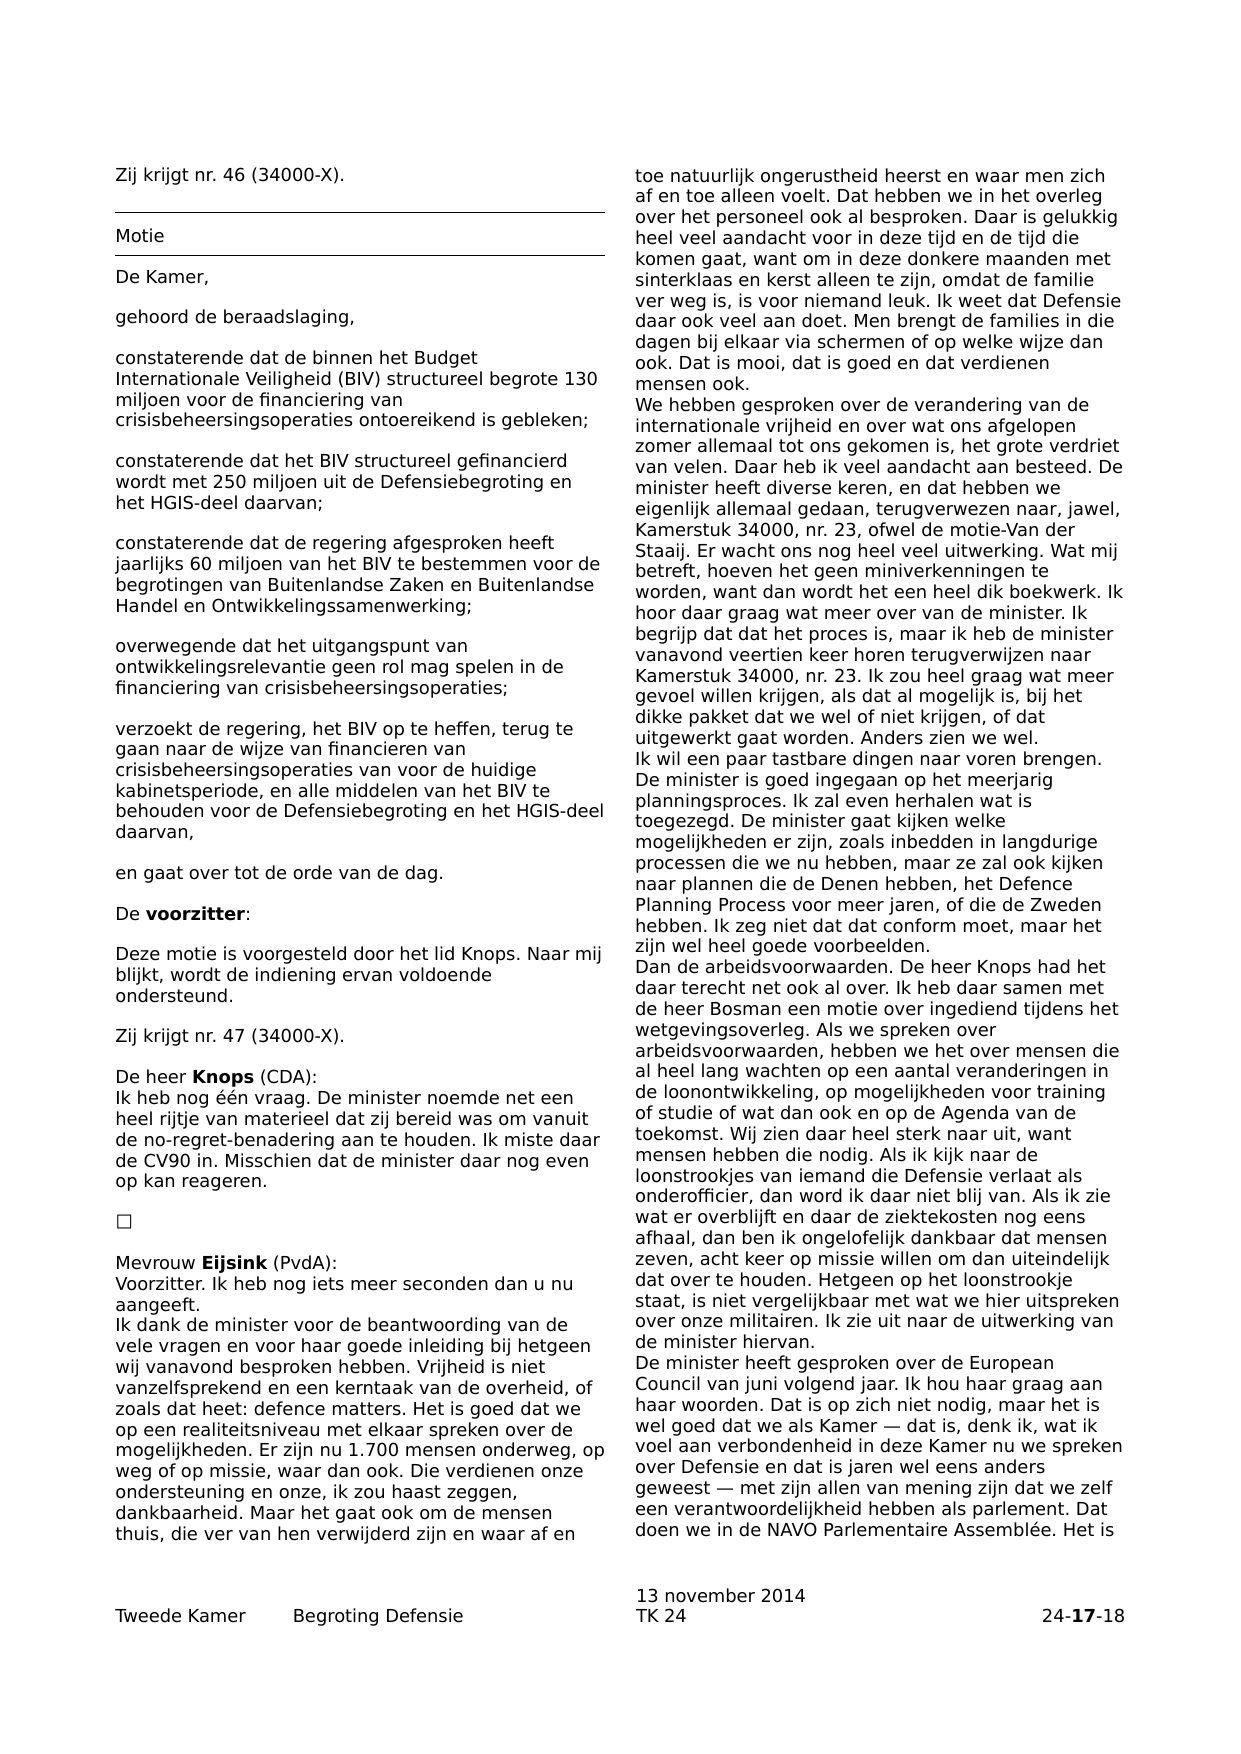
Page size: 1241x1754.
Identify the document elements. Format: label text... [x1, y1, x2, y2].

text Ik dank de minister voor de beantwoording van de vele vragen en voor haar goede inleiding bij hetgeen wij vanavond besproken hebben. Vrijheid is niet vanzelfsprekend en een kerntaak van de overheid, of zoals dat heet: defence matters. Het is goed dat we op een realiteitsniveau met elkaar spreken over de mogelijkheden. Er zijn nu 1.700 mensen onderweg, op weg of op missie, waar dan ook. Die verdienen onze ondersteuning en onze, ik zou haast zeggen, dankbaarheid. Maar het gaat ook om de mensen thuis, die ver van hen verwijderd zijn en waar af en [115, 1315, 605, 1544]
text De heer Knops (CDA): [115, 1067, 605, 1088]
text Zij krijgt nr. 47 (34000-X). [115, 1026, 605, 1047]
text De voorzitter: [115, 903, 605, 924]
text Ik heb nog één vraag. De minister noemde net een heel rijtje van materieel dat zij bereid was om vanuit de no-regret-benadering aan te houden. Ik miste daar de CV90 in. Misschien dat de minister daar nog even op kan reageren. [115, 1088, 605, 1192]
text Dan de arbeidsvoorwaarden. De heer Knops had het daar terecht net ook al over. Ik heb daar samen met de heer Bosman een motie over ingediend tijdens het wetgevingsoverleg. Als we spreken over arbeidsvoorwaarden, hebben we het over mensen die al heel lang wachten op een aantal veranderingen in de loonontwikkeling, op mogelijkheden voor training of studie of wat dan ook en op de Agenda van de toekomst. Wij zien daar heel sterk naar uit, want mensen hebben die nodig. Als ik kijk naar de loonstrookjes van iemand die Defensie verlaat als onderofficier, dan word ik daar niet blij van. Als ik zie wat er overblijft en daar de ziektekosten nog eens afhaal, dan ben ik ongelofelijk dankbaar dat mensen zeven, acht keer op missie willen om dan uiteindelijk dat over te houden. Hetgeen op het loonstrookje staat, is niet vergelijkbaar met wat we hier uitspreken over onze militairen. Ik zie uit naar de uitwerking van de minister hiervan. [635, 957, 1125, 1353]
text Motie [115, 226, 605, 247]
text overwegende dat het uitgangspunt van ontwikkelingsrelevantie geen rol mag spelen in de financiering van crisisbeheersingsoperaties; [115, 636, 605, 698]
text De minister heeft gesproken over de European Council van juni volgend jaar. Ik hou haar graag aan haar woorden. Dat is op zich niet nodig, maar het is wel goed dat we als Kamer — dat is, denk ik, wat ik voel aan verbondenheid in deze Kamer nu we spreken over Defensie en dat is jaren wel eens anders geweest — met zijn allen van mening zijn dat we zelf een verantwoordelijkheid hebben als parlement. Dat doen we in de NAVO Parlementaire Assemblée. Het is [635, 1353, 1125, 1540]
text constaterende dat de regering afgesproken heeft jaarlijks 60 miljoen van het BIV te bestemmen voor de begrotingen van Buitenlandse Zaken en Buitenlandse Handel en Ontwikkelingssamenwerking; [115, 533, 605, 616]
text Deze motie is voorgesteld door het lid Knops. Naar mij blijkt, wordt de indiening ervan voldoende ondersteund. [115, 944, 605, 1006]
text constaterende dat het BIV structureel gefinancierd wordt met 250 miljoen uit de Defensiebegroting en het HGIS-deel daarvan; [115, 451, 605, 513]
text verzoekt de regering, het BIV op te heffen, terug te gaan naar de wijze van financieren van crisisbeheersingsoperaties van voor de huidige kabinetsperiode, en alle middelen van het BIV te behouden voor de Defensiebegroting en het HGIS-deel daarvan, [115, 718, 605, 843]
text ⬜ [115, 1212, 605, 1233]
text gehoord de beraadslaging, [115, 307, 605, 328]
text Mevrouw Eijsink (PvdA): [115, 1253, 605, 1273]
text Ik wil een paar tastbare dingen naar voren brengen. De minister is goed ingegaan op het meerjarig planningsproces. Ik zal even herhalen wat is toegezegd. De minister gaat kijken welke mogelijkheden er zijn, zoals inbedden in langdurige processen die we nu hebben, maar ze zal ook kijken naar plannen die de Denen hebben, het Defence Planning Process voor meer jaren, of die de Zweden hebben. Ik zeg niet dat dat conform moet, maar het zijn wel heel goede voorbeelden. [635, 749, 1125, 957]
text Zij krijgt nr. 46 (34000-X). [115, 165, 605, 186]
text Voorzitter. Ik heb nog iets meer seconden dan u nu aangeeft. [115, 1273, 605, 1315]
text en gaat over tot de orde van de dag. [115, 863, 605, 883]
text De Kamer, [115, 267, 605, 287]
text constaterende dat de binnen het Budget Internationale Veiligheid (BIV) structureel begrote 130 miljoen voor de financiering van crisisbeheersingsoperaties ontoereikend is gebleken; [115, 348, 605, 431]
text We hebben gesproken over de verandering van de internationale vrijheid en over wat ons afgelopen zomer allemaal tot ons gekomen is, het grote verdriet van velen. Daar heb ik veel aandacht aan besteed. De minister heeft diverse keren, en dat hebben we eigenlijk allemaal gedaan, terugverwezen naar, jawel, Kamerstuk 34000, nr. 23, ofwel de motie-Van der Staaij. Er wacht ons nog heel veel uitwerking. Wat mij betreft, hoeven het geen miniverkenningen te worden, want dan wordt het een heel dik boekwerk. Ik hoor daar graag wat meer over van de minister. Ik begrijp dat dat het proces is, maar ik heb de minister vanavond veertien keer horen terugverwijzen naar Kamerstuk 34000, nr. 23. Ik zou heel graag wat meer gevoel willen krijgen, als dat al mogelijk is, bij het dikke pakket dat we wel of niet krijgen, of dat uitgewerkt gaat worden. Anders zien we wel. [635, 394, 1125, 749]
text toe natuurlijk ongerustheid heerst en waar men zich af en toe alleen voelt. Dat hebben we in het overleg over het personeel ook al besproken. Daar is gelukkig heel veel aandacht voor in deze tijd en de tijd die komen gaat, want om in deze donkere maanden met sinterklaas en kerst alleen te zijn, omdat de familie ver weg is, is voor niemand leuk. Ik weet dat Defensie daar ook veel aan doet. Men brengt de families in die dagen bij elkaar via schermen of op welke wijze dan ook. Dat is mooi, dat is goed en dat verdienen mensen ook. [635, 165, 1125, 394]
